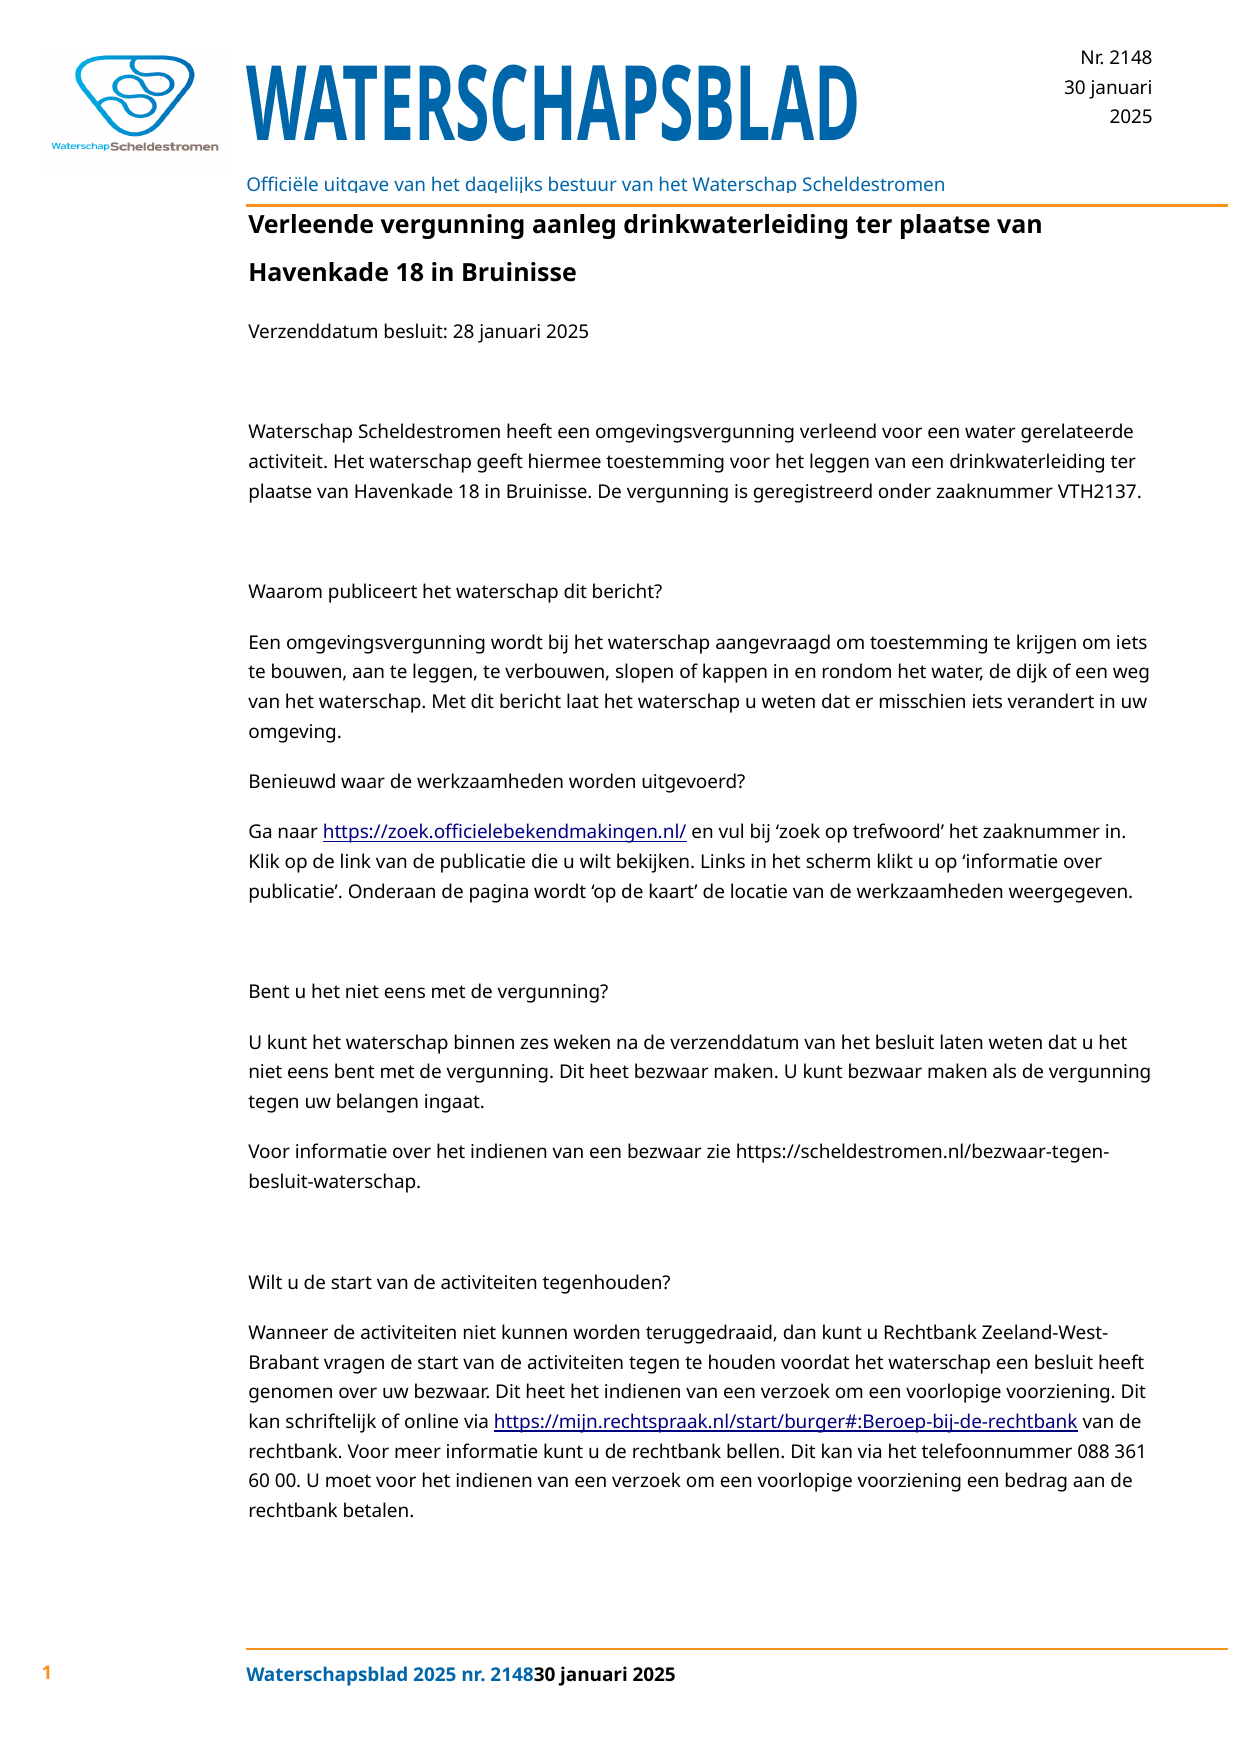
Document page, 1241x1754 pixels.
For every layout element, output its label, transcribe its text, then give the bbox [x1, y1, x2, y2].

picture [41, 47, 231, 172]
text Benieuwd waar de werkzaamheden worden uitgevoerd? [248, 768, 1152, 794]
text Ga naar https://zoek.officielebekendmakingen.nl/ en vul bij ‘zoek op trefwoord’ het zaaknummer in. Klik op de link van de publicatie die u wilt bekijken. Links in het scherm klikt u op ‘informatie over publicatie’. Onderaan de pagina wordt ‘op de kaart’ de locatie van de werkzaamheden weergegeven. [248, 819, 1152, 904]
text Waarom publiceert het waterschap dit bericht? [248, 579, 1152, 604]
text Bent u het niet eens met de vergunning? [248, 979, 1152, 1004]
text Waterschap Scheldestromen heeft een omgevingsvergunning verleend voor een water gerelateerde activiteit. Het waterschap geeft hiermee toestemming voor het leggen van een drinkwaterleiding ter plaatse van Havenkade 18 in Bruinisse. De vergunning is geregistreerd onder zaaknummer VTH2137. [248, 419, 1152, 504]
text Wilt u de start van de activiteiten tegenhouden? [248, 1269, 1152, 1295]
text Een omgevingsvergunning wordt bij het waterschap aangevraagd om toestemming te krijgen om iets te bouwen, aan te leggen, te verbouwen, slopen of kappen in en rondom het water, de dijk of een weg van het waterschap. Met dit bericht laat het waterschap u weten dat er misschien iets verandert in uw omgeving. [248, 629, 1152, 744]
text Wanneer de activiteiten niet kunnen worden teruggedraaid, dan kunt u Rechtbank Zeeland-West-Brabant vragen de start van de activiteiten tegen te houden voordat het waterschap een besluit heeft genomen over uw bezwaar. Dit heet het indienen van een verzoek om een voorlopige voorziening. Dit kan schriftelijk of online via https://mijn.rechtspraak.nl/start/burger#:Beroep-bij-de-rechtbank van de rechtbank. Voor meer informatie kunt u de rechtbank bellen. Dit kan via het telefoonnummer 088 361 60 00. U moet voor het indienen van een verzoek om een voorlopige voorziening een bedrag aan de rechtbank betalen. [248, 1319, 1152, 1523]
text Voor informatie over het indienen van een bezwaar zie https://scheldestromen.nl/bezwaar-tegen-besluit-waterschap. [248, 1139, 1152, 1194]
text U kunt het waterschap binnen zes weken na de verzenddatum van het besluit laten weten dat u het niet eens bent met de vergunning. Dit heet bezwaar maken. U kunt bezwaar maken als de vergunning tegen uw belangen ingaat. [248, 1029, 1152, 1114]
text Verzenddatum besluit: 28 januari 2025 [248, 318, 1152, 344]
text Verleende vergunning aanleg drinkwaterleiding ter plaatse van Havenkade 18 in Bruinisse [248, 207, 1152, 288]
